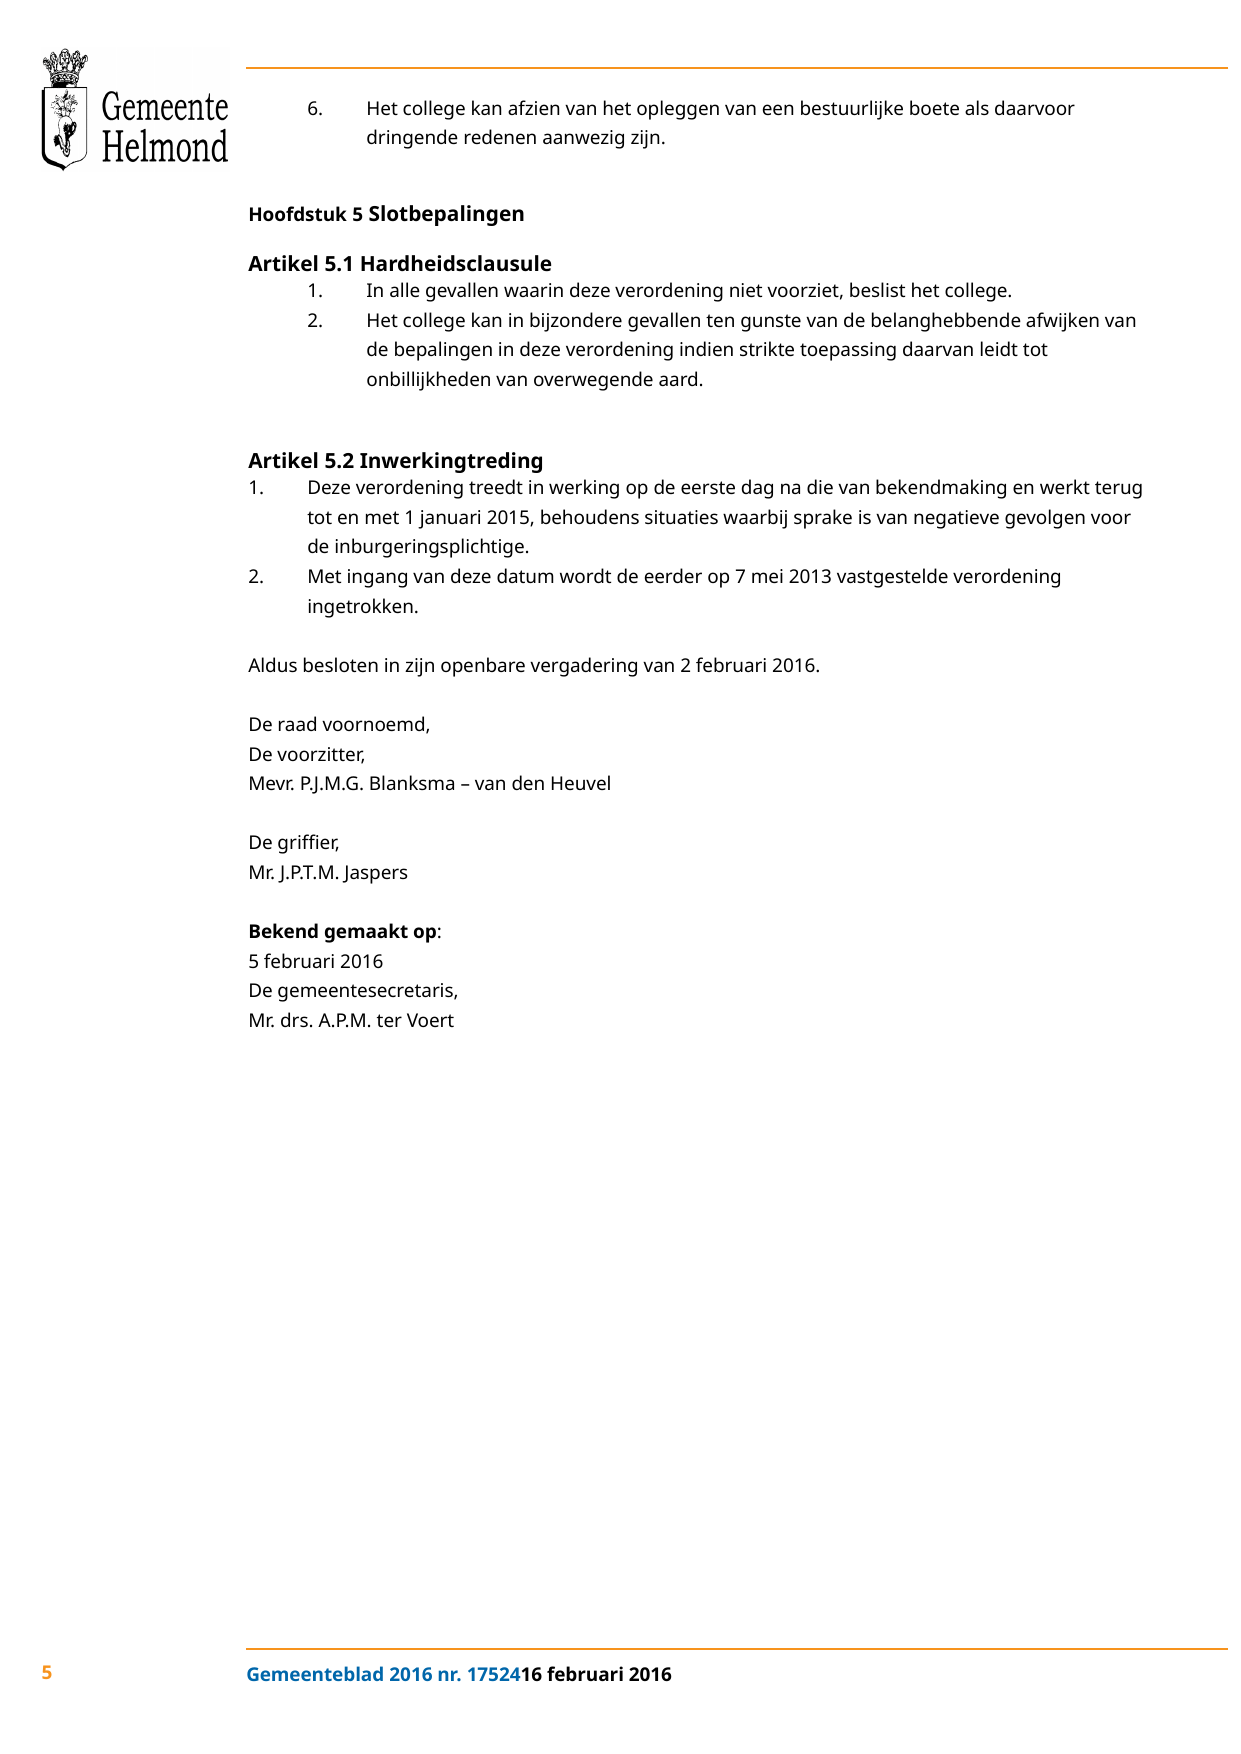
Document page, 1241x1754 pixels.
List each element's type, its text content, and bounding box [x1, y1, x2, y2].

text Mr. J.P.T.M. Jaspers [248, 859, 1152, 885]
text Artikel 5.1 Hardheidsclausule [248, 249, 1152, 277]
list Met ingang van deze datum wordt de eerder op 7 mei 2013 vastgestelde verordening ingetrokken. [248, 563, 1152, 618]
text Aldus besloten in zijn openbare vergadering van 2 februari 2016. [248, 652, 1152, 678]
list In alle gevallen waarin deze verordening niet voorziet, beslist het college. [307, 277, 1152, 303]
text 5 februari 2016 [248, 948, 1152, 973]
text Bekend gemaakt op: [248, 918, 1152, 944]
list Het college kan afzien van het opleggen van een bestuurlijke boete als daarvoor dringende redenen aanwezig zijn. [307, 95, 1152, 150]
text De gemeentesecretaris, [248, 977, 1152, 1003]
text De griffier, [248, 829, 1152, 855]
list Deze verordening treedt in werking op de eerste dag na die van bekendmaking en werkt terug tot en met 1 januari 2015, behoudens situaties waarbij sprake is van negatieve gevolgen voor de inburgeringsplichtige. [248, 474, 1152, 559]
text De raad voornoemd, [248, 711, 1152, 737]
text Mr. drs. A.P.M. ter Voert [248, 1007, 1152, 1033]
text Mevr. P.J.M.G. Blanksma – van den Heuvel [248, 770, 1152, 796]
list Het college kan in bijzondere gevallen ten gunste van de belanghebbende afwijken van de bepalingen in deze verordening indien strikte toepassing daarvan leidt tot onbillijkheden van overwegende aard. [307, 307, 1152, 392]
text Hoofdstuk 5 Slotbepalingen [248, 199, 1152, 228]
text Artikel 5.2 Inwerkingtreding [248, 446, 1152, 474]
picture [41, 47, 231, 172]
text De voorzitter, [248, 741, 1152, 766]
